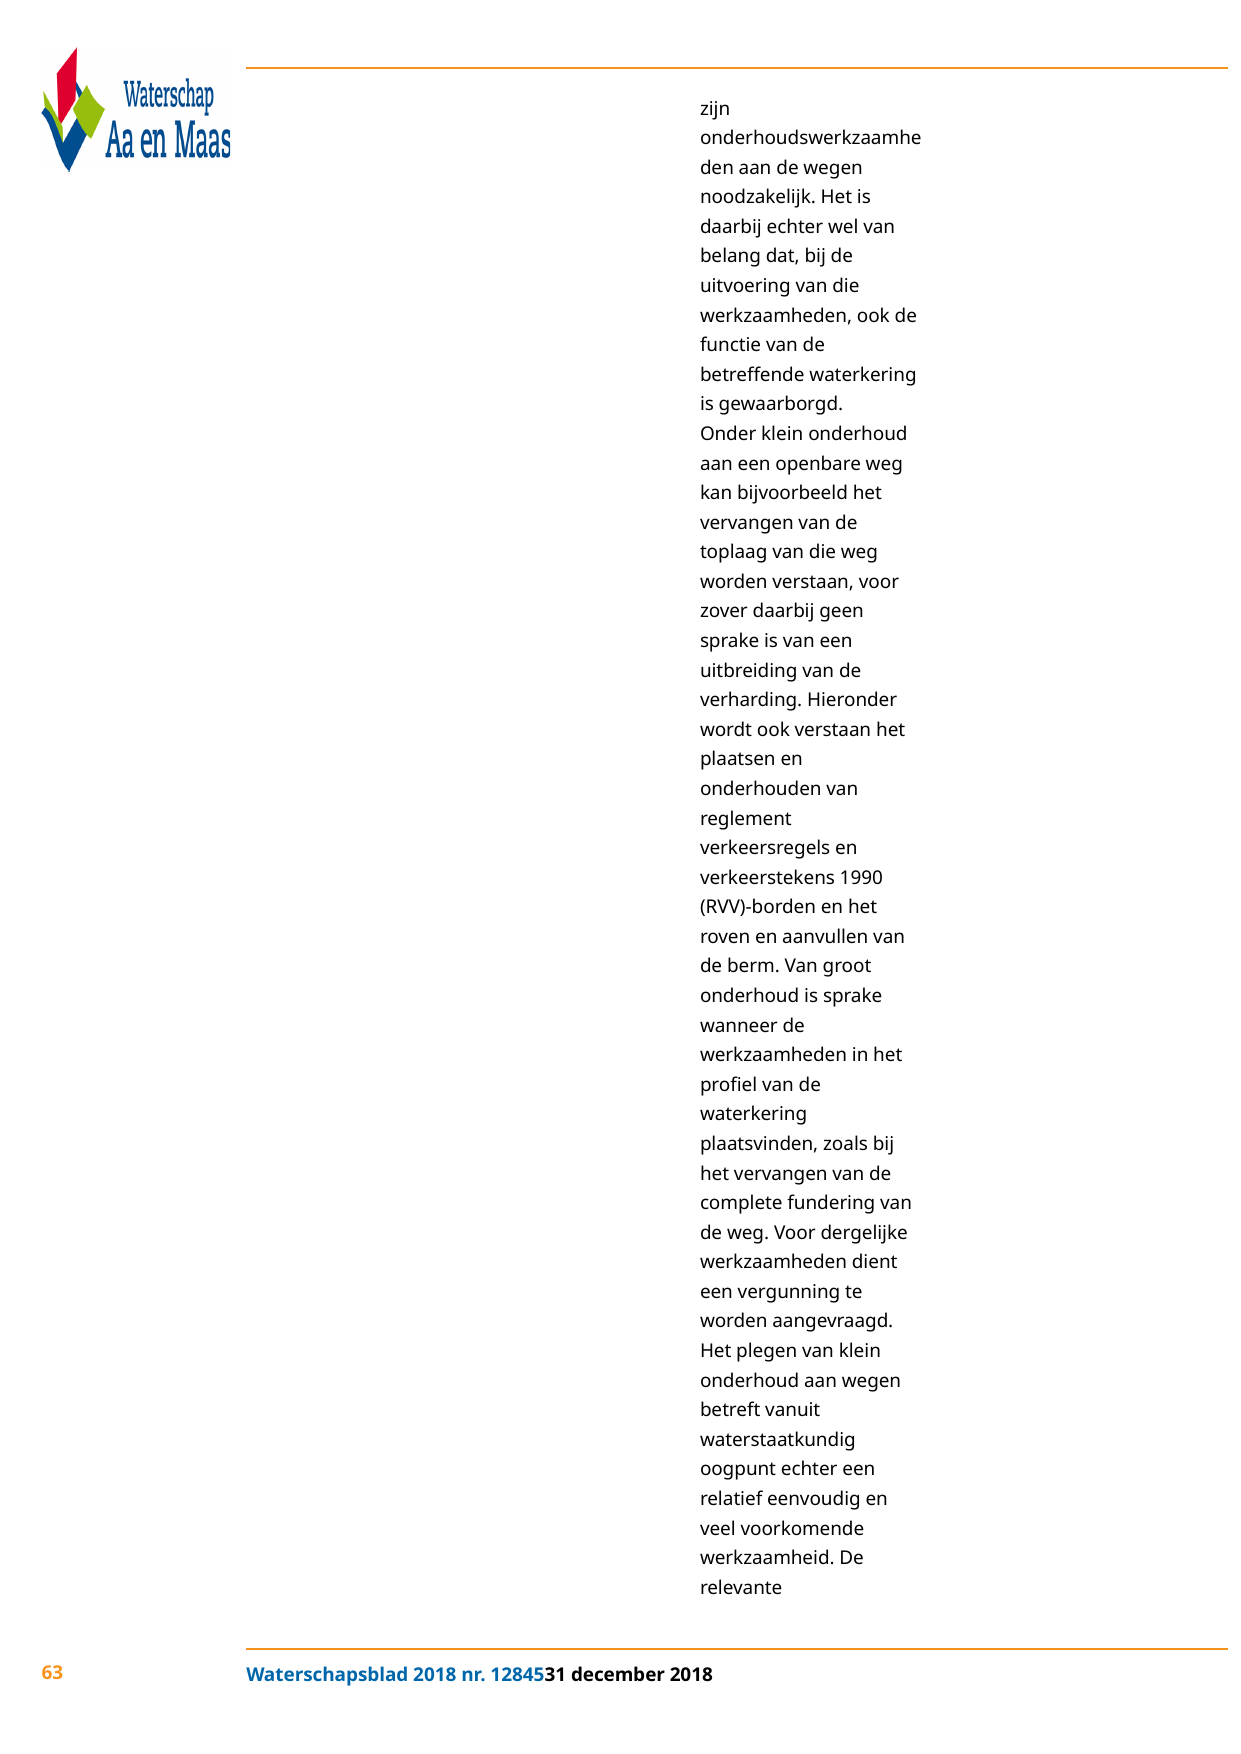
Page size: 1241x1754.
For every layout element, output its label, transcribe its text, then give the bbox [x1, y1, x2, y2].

table_cell zijn onderhoudswerkzaamheden aan de wegen noodzakelijk. Het is daarbij echter wel van belang dat, bij de uitvoering van die werkzaamheden, ook de functie van de betreffende waterkering is gewaarborgd. Onder klein onderhoud aan een openbare weg kan bijvoorbeeld het vervangen van de toplaag van die weg worden verstaan, voor zover daarbij geen sprake is van een uitbreiding van de verharding. Hieronder wordt ook verstaan het plaatsen en onderhouden van reglement verkeersregels en verkeerstekens 1990 (RVV)-borden en het roven en aanvullen van de berm. Van groot onderhoud is sprake wanneer de werkzaamheden in het profiel van de waterkering plaatsvinden, zoals bij het vervangen van de complete fundering van de weg. Voor dergelijke werkzaamheden dient een vergunning te worden aangevraagd. Het plegen van klein onderhoud aan wegen betreft vanuit waterstaatkundig oogpunt echter een relatief eenvoudig en veel voorkomende werkzaamheid. De relevante [700, 95, 926, 1600]
table_cell [926, 95, 1152, 1600]
table_cell [474, 95, 700, 1600]
picture [41, 47, 231, 172]
table_cell [248, 95, 474, 1600]
